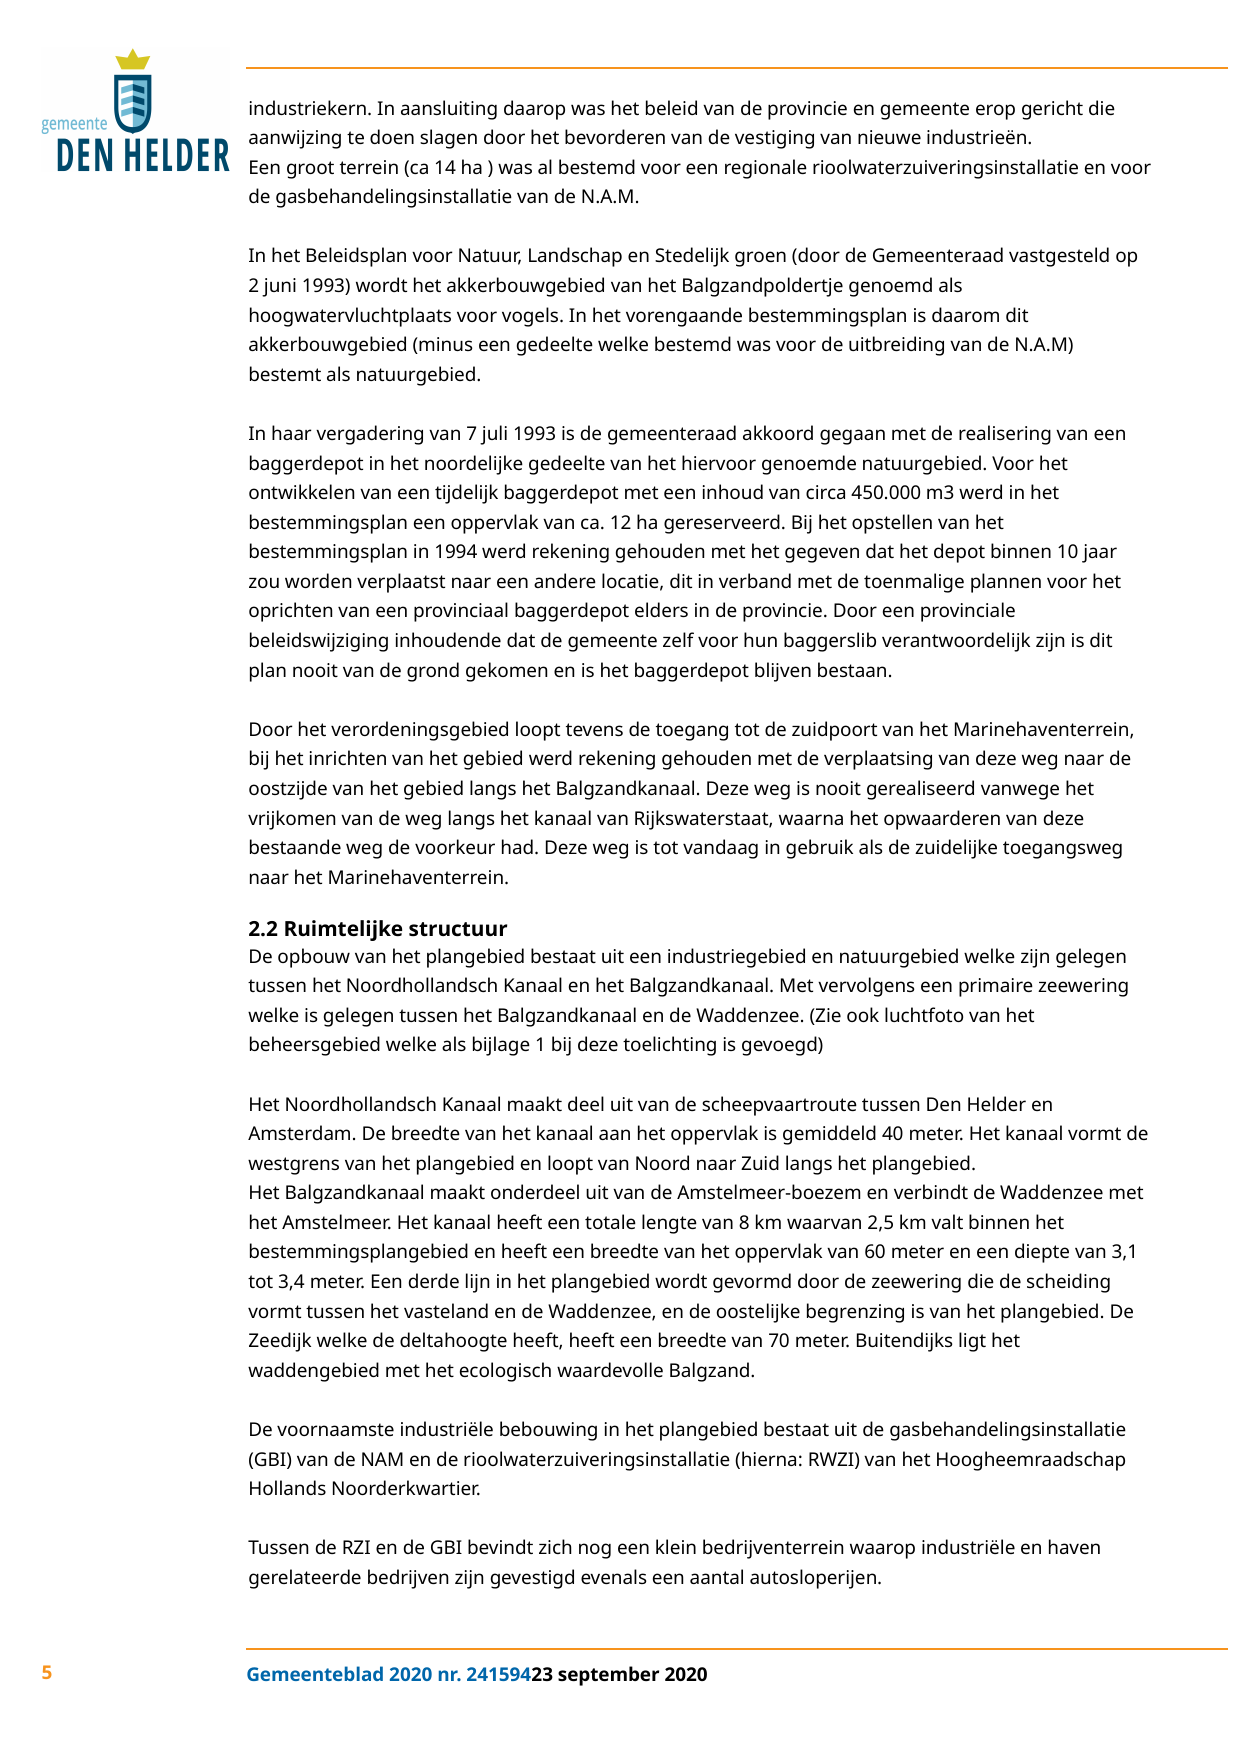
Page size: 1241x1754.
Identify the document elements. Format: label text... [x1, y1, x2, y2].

text Tussen de RZI en de GBI bevindt zich nog een klein bedrijventerrein waarop industriële en haven gerelateerde bedrijven zijn gevestigd evenals een aantal autosloperijen. [248, 1534, 1152, 1590]
text De opbouw van het plangebied bestaat uit een industriegebied en natuurgebied welke zijn gelegen tussen het Noordhollandsch Kanaal en het Balgzandkanaal. Met vervolgens een primaire zeewering welke is gelegen tussen het Balgzandkanaal en de Waddenzee. (Zie ook luchtfoto van het beheersgebied welke als bijlage 1 bij deze toelichting is gevoegd) [248, 943, 1152, 1057]
picture [63, 144, 68, 165]
text De voornaamste industriële bebouwing in het plangebied bestaat uit de gasbehandelingsinstallatie (GBI) van de NAM en de rioolwaterzuiveringsinstallatie (hierna: RWZI) van het Hoogheemraadschap Hollands Noorderkwartier. [248, 1416, 1152, 1501]
text Door het verordeningsgebied loopt tevens de toegang tot de zuidpoort van het Marinehaventerrein, bij het inrichten van het gebied werd rekening gehouden met de verplaatsing van deze weg naar de oostzijde van het gebied langs het Balgzandkanaal. Deze weg is nooit gerealiseerd vanwege het vrijkomen van de weg langs het kanaal van Rijkswaterstaat, waarna het opwaarderen van deze bestaande weg de voorkeur had. Deze weg is tot vandaag in gebruik als de zuidelijke toegangsweg naar het Marinehaventerrein. [248, 716, 1152, 890]
picture [130, 157, 135, 172]
picture [100, 154, 106, 172]
text 2.2 Ruimtelijke structuur [248, 914, 1152, 943]
picture [220, 160, 224, 172]
text In het Beleidsplan voor Natuur, Landschap en Stedelijk groen (door de Gemeenteraad vastgesteld op 2 juni 1993) wordt het akkerbouwgebied van het Balgzandpoldertje genoemd als hoogwatervluchtplaats voor vogels. In het vorengaande bestemmingsplan is daarom dit akkerbouwgebied (minus een gedeelte welke bestemd was voor de uitbreiding van de N.A.M) bestemt als natuurgebied. [248, 243, 1152, 387]
picture [41, 47, 231, 172]
picture [182, 144, 187, 165]
text Het Balgzandkanaal maakt onderdeel uit van de Amstelmeer-boezem en verbindt de Waddenzee met het Amstelmeer. Het kanaal heeft een totale lengte van 8 km waarvan 2,5 km valt binnen het bestemmingsplangebied en heeft een breedte van het oppervlak van 60 meter en een diepte van 3,1 tot 3,4 meter. Een derde lijn in het plangebied wordt gevormd door de zeewering die de scheiding vormt tussen het vasteland en de Waddenzee, en de oostelijke begrenzing is van het plangebied. De Zeedijk welke de deltahoogte heeft, heeft een breedte van 70 meter. Buitendijks ligt het waddengebied met het ecologisch waardevolle Balgzand. [248, 1179, 1152, 1383]
text industriekern. In aansluiting daarop was het beleid van de provincie en gemeente erop gericht die aanwijzing te doen slagen door het bevorderen van de vestiging van nieuwe industrieën. [248, 95, 1152, 150]
text Het Noordhollandsch Kanaal maakt deel uit van de scheepvaartroute tussen Den Helder en Amsterdam. De breedte van het kanaal aan het oppervlak is gemiddeld 40 meter. Het kanaal vormt de westgrens van het plangebied en loopt van Noord naar Zuid langs het plangebied. [248, 1091, 1152, 1176]
text In haar vergadering van 7 juli 1993 is de gemeenteraad akkoord gegaan met de realisering van een baggerdepot in het noordelijke gedeelte van het hiervoor genoemde natuurgebied. Voor het ontwikkelen van een tijdelijk baggerdepot met een inhoud van circa 450.000 m3 werd in het bestemmingsplan een oppervlak van ca. 12 ha gereserveerd. Bij het opstellen van het bestemmingsplan in 1994 werd rekening gehouden met het gegeven dat het depot binnen 10 jaar zou worden verplaatst naar een andere locatie, dit in verband met de toenmalige plannen voor het oprichten van een provinciaal baggerdepot elders in de provincie. Door een provinciale beleidswijziging inhoudende dat de gemeente zelf voor hun baggerslib verantwoordelijk zijn is dit plan nooit van de grond gekomen en is het baggerdepot blijven bestaan. [248, 420, 1152, 683]
text Een groot terrein (ca 14 ha ) was al bestemd voor een regionale rioolwaterzuiveringsinstallatie en voor de gasbehandelingsinstallatie van de N.A.M. [248, 154, 1152, 209]
